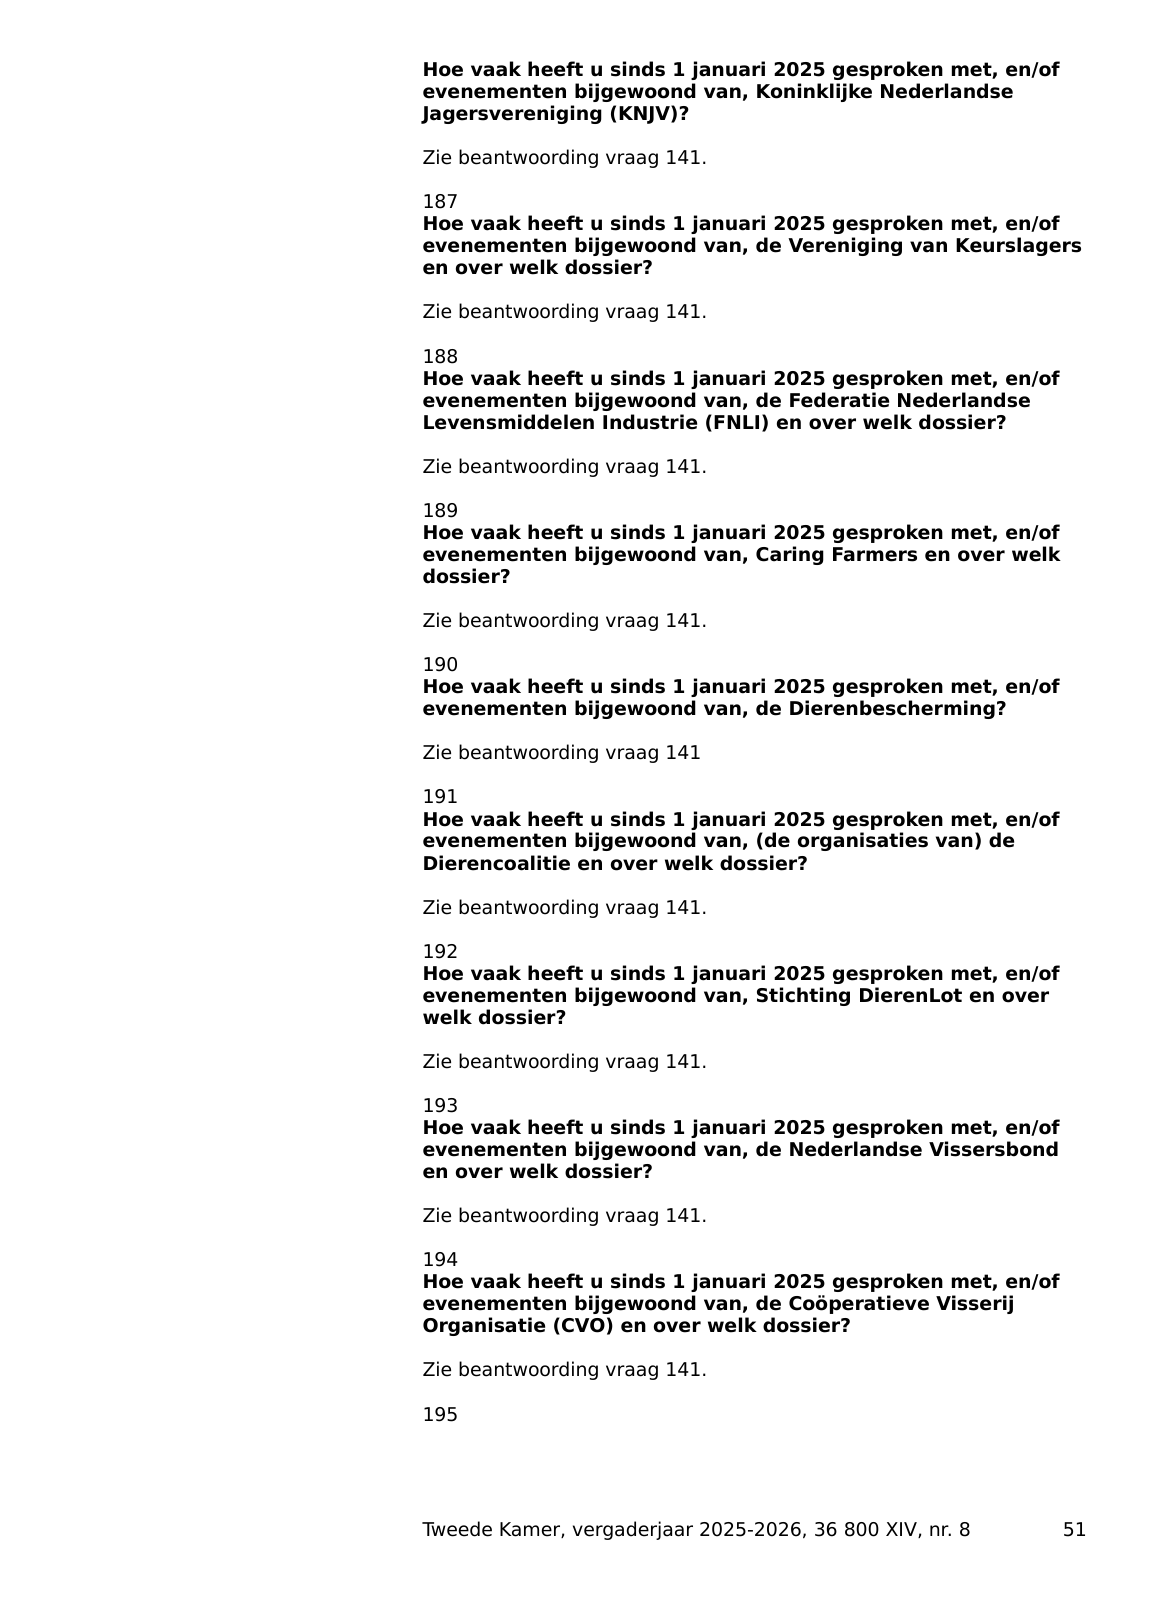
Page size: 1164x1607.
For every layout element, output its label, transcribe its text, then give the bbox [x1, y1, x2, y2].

text Hoe vaak heeft u sinds 1 januari 2025 gesproken met, en/of evenementen bijgewoond van, de Dierenbescherming? [422, 676, 1087, 720]
text 192 [422, 941, 1087, 963]
text Zie beantwoording vraag 141. [422, 610, 1087, 632]
text Zie beantwoording vraag 141. [422, 897, 1087, 918]
text Hoe vaak heeft u sinds 1 januari 2025 gesproken met, en/of evenementen bijgewoond van, Stichting DierenLot en over welk dossier? [422, 963, 1087, 1029]
text Zie beantwoording vraag 141. [422, 456, 1087, 478]
text Hoe vaak heeft u sinds 1 januari 2025 gesproken met, en/of evenementen bijgewoond van, Caring Farmers en over welk dossier? [422, 522, 1087, 588]
text Hoe vaak heeft u sinds 1 januari 2025 gesproken met, en/of evenementen bijgewoond van, de Federatie Nederlandse Levensmiddelen Industrie (FNLI) en over welk dossier? [422, 368, 1087, 433]
text 187 [422, 191, 1087, 213]
text Zie beantwoording vraag 141. [422, 1205, 1087, 1227]
text Zie beantwoording vraag 141. [422, 301, 1087, 323]
text Hoe vaak heeft u sinds 1 januari 2025 gesproken met, en/of evenementen bijgewoond van, de Nederlandse Vissersbond en over welk dossier? [422, 1117, 1087, 1183]
text Hoe vaak heeft u sinds 1 januari 2025 gesproken met, en/of evenementen bijgewoond van, de Vereniging van Keurslagers en over welk dossier? [422, 213, 1087, 279]
text Zie beantwoording vraag 141 [422, 742, 1087, 764]
text Zie beantwoording vraag 141. [422, 147, 1087, 169]
text Zie beantwoording vraag 141. [422, 1359, 1087, 1381]
text Hoe vaak heeft u sinds 1 januari 2025 gesproken met, en/of evenementen bijgewoond van, (de organisaties van) de Dierencoalitie en over welk dossier? [422, 808, 1087, 874]
text 194 [422, 1249, 1087, 1271]
text 188 [422, 346, 1087, 368]
text 195 [422, 1403, 1087, 1426]
text Hoe vaak heeft u sinds 1 januari 2025 gesproken met, en/of evenementen bijgewoond van, Koninklijke Nederlandse Jagersvereniging (KNJV)? [422, 59, 1087, 125]
text 190 [422, 654, 1087, 676]
text 191 [422, 786, 1087, 808]
text 189 [422, 500, 1087, 522]
text 193 [422, 1095, 1087, 1117]
text Hoe vaak heeft u sinds 1 januari 2025 gesproken met, en/of evenementen bijgewoond van, de Coöperatieve Visserij Organisatie (CVO) en over welk dossier? [422, 1271, 1087, 1337]
text Zie beantwoording vraag 141. [422, 1051, 1087, 1073]
